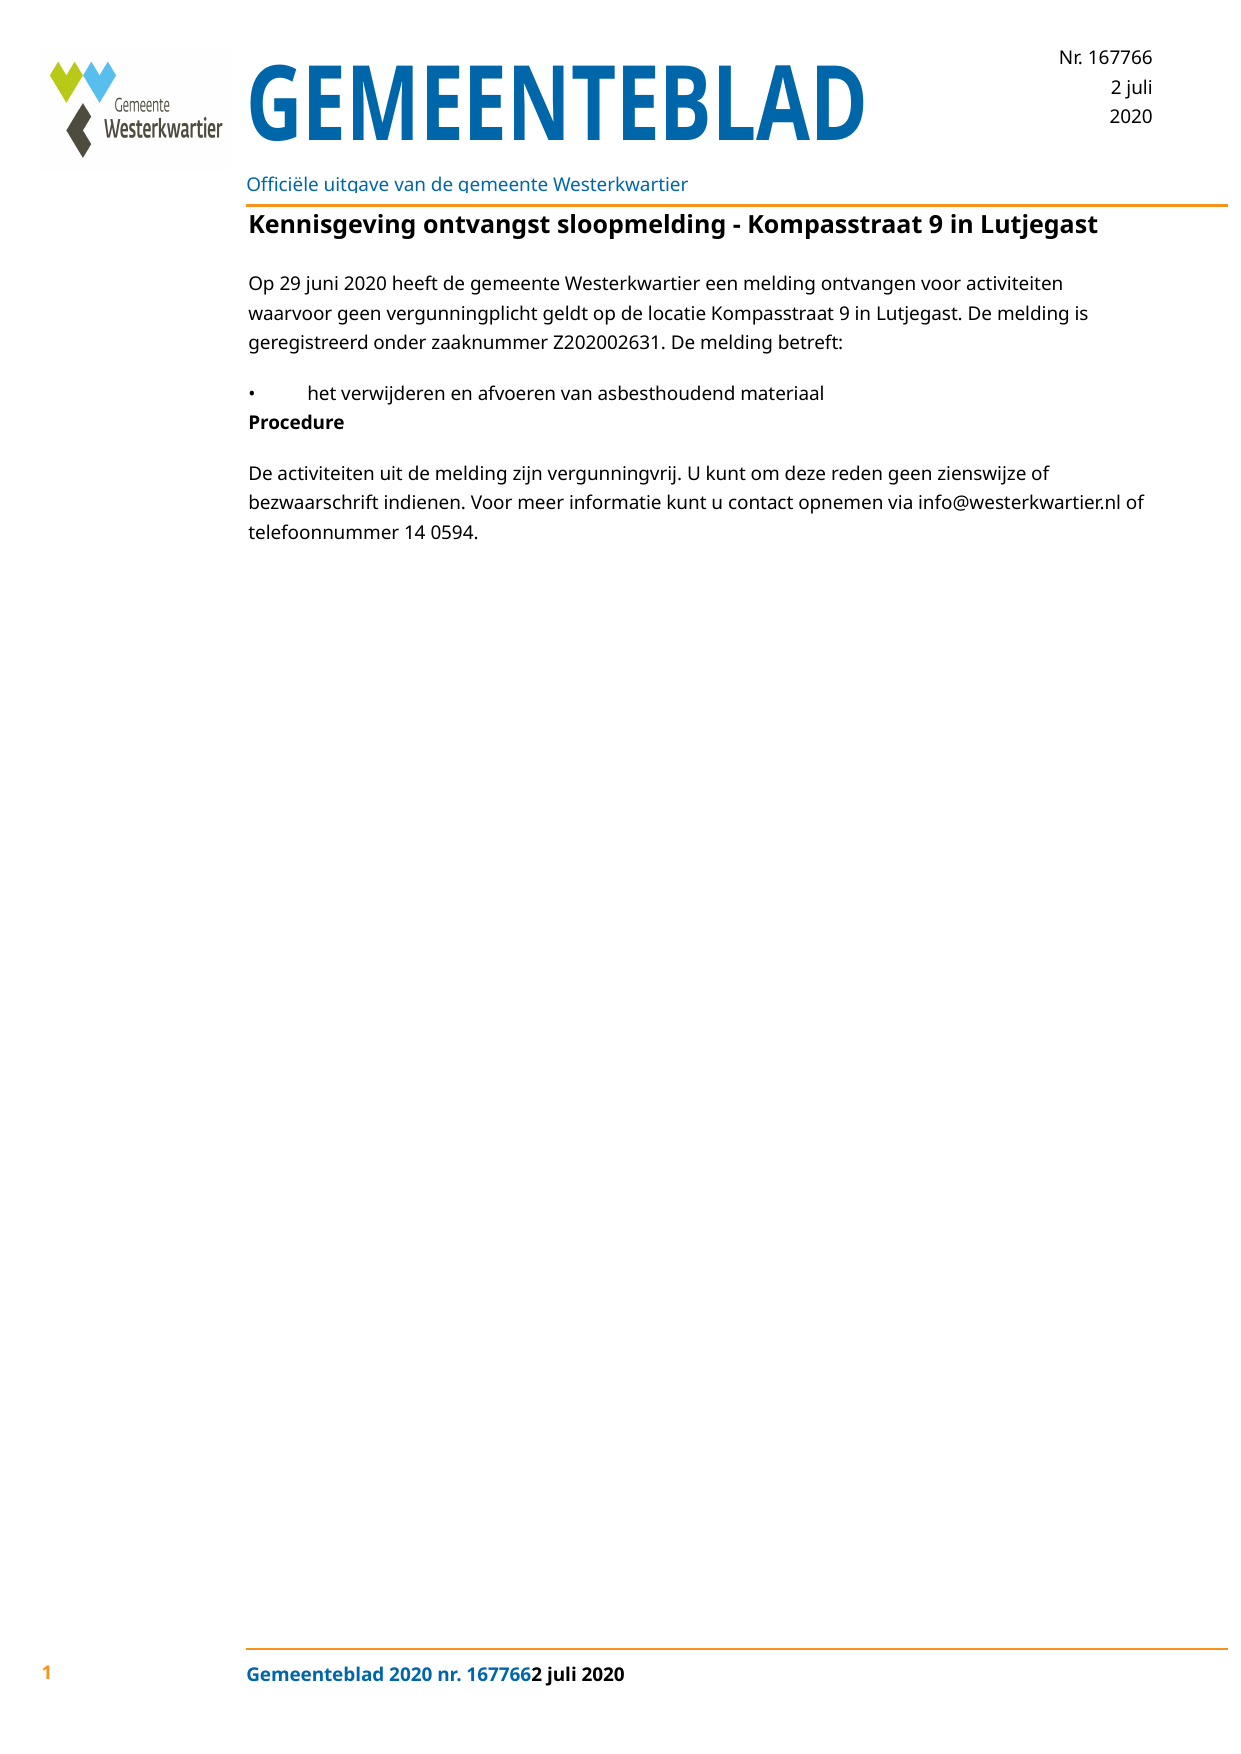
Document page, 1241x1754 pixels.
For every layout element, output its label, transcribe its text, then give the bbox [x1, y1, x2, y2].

list het verwijderen en afvoeren van asbesthoudend materiaal [248, 380, 1152, 406]
picture [41, 47, 231, 172]
text Procedure [248, 409, 1152, 435]
text Op 29 juni 2020 heeft de gemeente Westerkwartier een melding ontvangen voor activiteiten waarvoor geen vergunningplicht geldt op de locatie Kompasstraat 9 in Lutjegast. De melding is geregistreerd onder zaaknummer Z202002631. De melding betreft: [248, 270, 1152, 355]
text De activiteiten uit de melding zijn vergunningvrij. U kunt om deze reden geen zienswijze of bezwaarschrift indienen. Voor meer informatie kunt u contact opnemen via info@westerkwartier.nl of telefoonnummer 14 0594. [248, 460, 1152, 545]
text Kennisgeving ontvangst sloopmelding - Kompasstraat 9 in Lutjegast [248, 207, 1152, 241]
